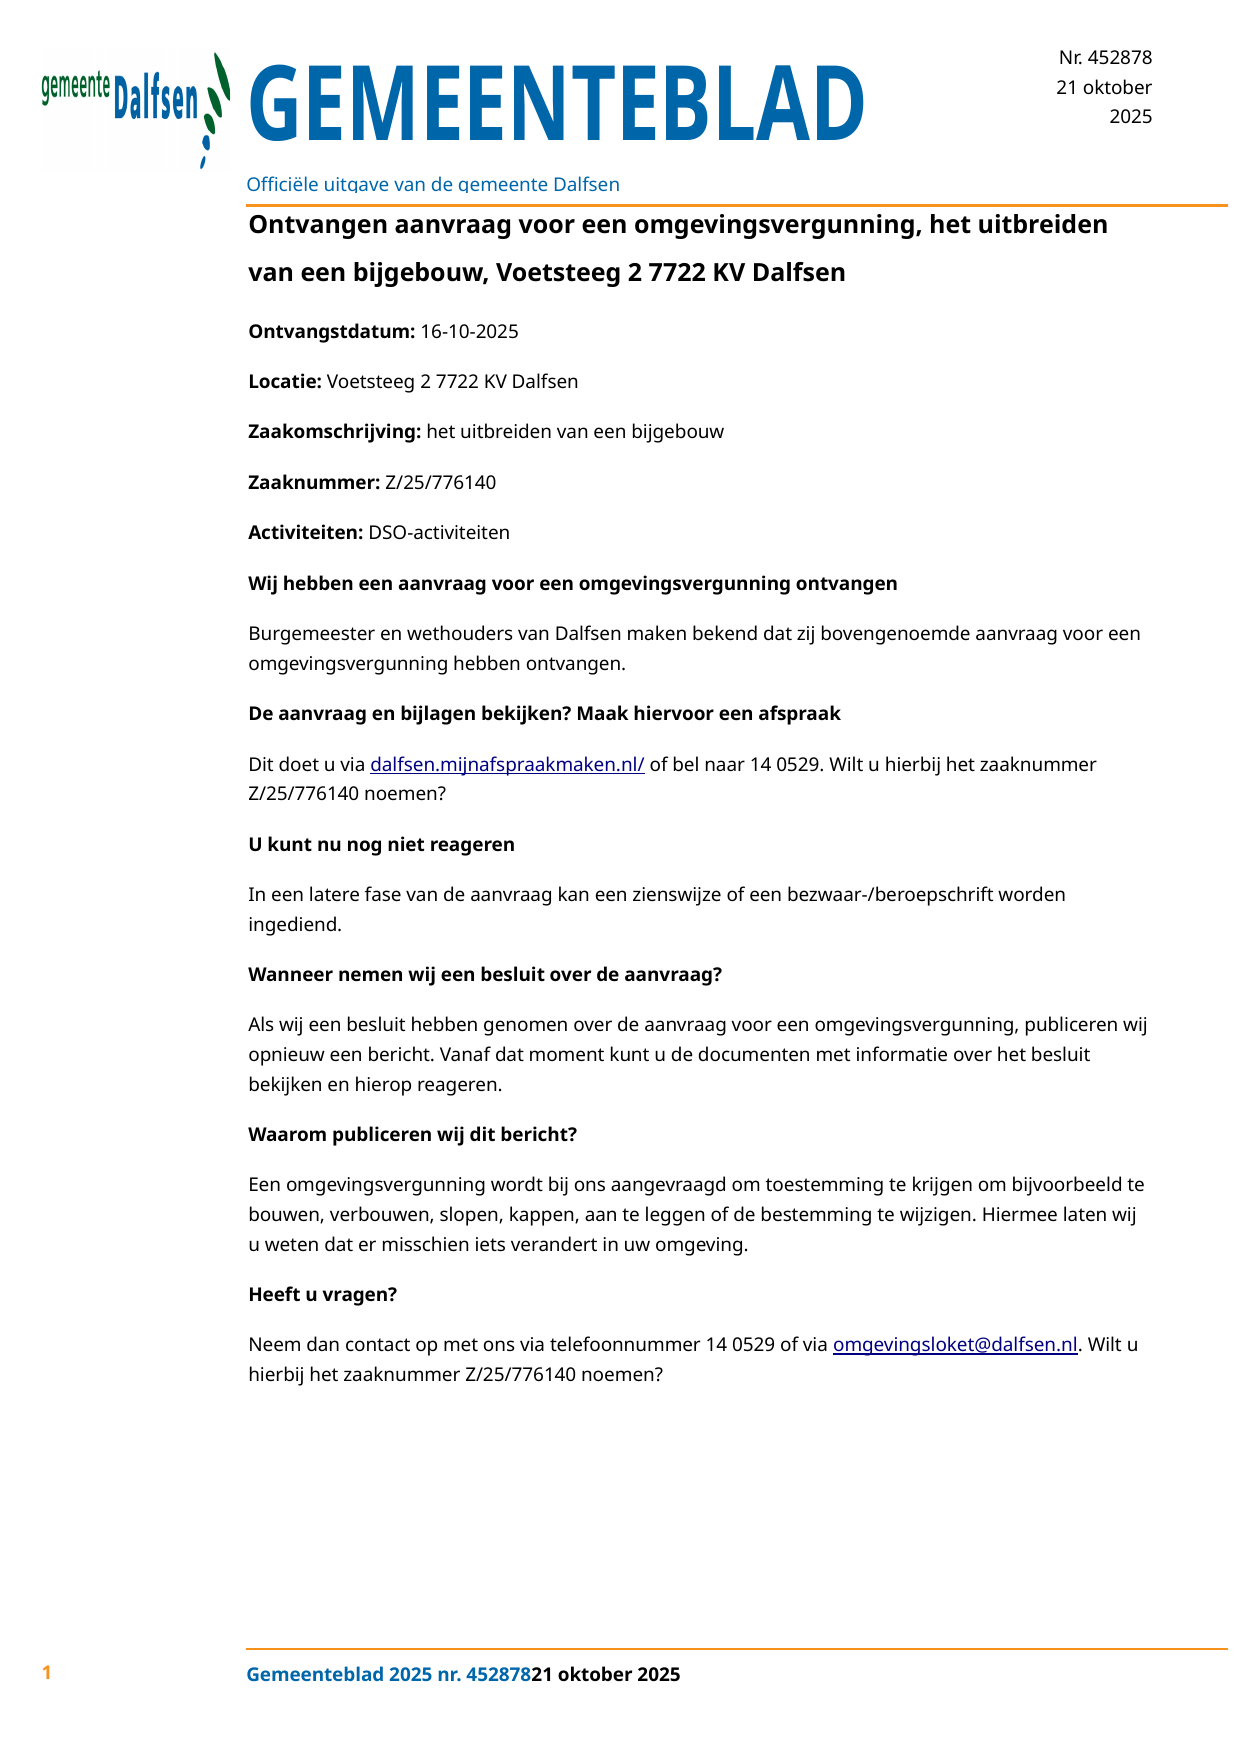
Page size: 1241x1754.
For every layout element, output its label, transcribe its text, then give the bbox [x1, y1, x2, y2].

text Burgemeester en wethouders van Dalfsen maken bekend dat zij bovengenoemde aanvraag voor een omgevingsvergunning hebben ontvangen. [248, 620, 1152, 676]
text In een latere fase van de aanvraag kan een zienswijze of een bezwaar-/beroepschrift worden ingediend. [248, 881, 1152, 937]
text Wij hebben een aanvraag voor een omgevingsvergunning ontvangen [248, 570, 1152, 596]
text Een omgevingsvergunning wordt bij ons aangevraagd om toestemming te krijgen om bijvoorbeeld te bouwen, verbouwen, slopen, kappen, aan te leggen of de bestemming te wijzigen. Hiermee laten wij u weten dat er misschien iets verandert in uw omgeving. [248, 1172, 1152, 1257]
text De aanvraag en bijlagen bekijken? Maak hiervoor een afspraak [248, 700, 1152, 726]
text Zaakomschrijving: het uitbreiden van een bijgebouw [248, 419, 1152, 444]
text Heeft u vragen? [248, 1281, 1152, 1307]
text Activiteiten: DSO-activiteiten [248, 519, 1152, 545]
text U kunt nu nog niet reageren [248, 831, 1152, 857]
text Wanneer nemen wij een besluit over de aanvraag? [248, 961, 1152, 987]
picture [41, 47, 231, 172]
text Locatie: Voetsteeg 2 7722 KV Dalfsen [248, 368, 1152, 394]
text Neem dan contact op met ons via telefoonnummer 14 0529 of via omgevingsloket@dalfsen.nl. Wilt u hierbij het zaaknummer Z/25/776140 noemen? [248, 1332, 1152, 1387]
text Dit doet u via dalfsen.mijnafspraakmaken.nl/ of bel naar 14 0529. Wilt u hierbij het zaaknummer Z/25/776140 noemen? [248, 751, 1152, 806]
text Ontvangstdatum: 16-10-2025 [248, 318, 1152, 344]
text Ontvangen aanvraag voor een omgevingsvergunning, het uitbreiden van een bijgebouw, Voetsteeg 2 7722 KV Dalfsen [248, 207, 1152, 288]
text Als wij een besluit hebben genomen over de aanvraag voor een omgevingsvergunning, publiceren wij opnieuw een bericht. Vanaf dat moment kunt u de documenten met informatie over het besluit bekijken en hierop reageren. [248, 1012, 1152, 1097]
text Waarom publiceren wij dit bericht? [248, 1121, 1152, 1147]
text Zaaknummer: Z/25/776140 [248, 469, 1152, 495]
